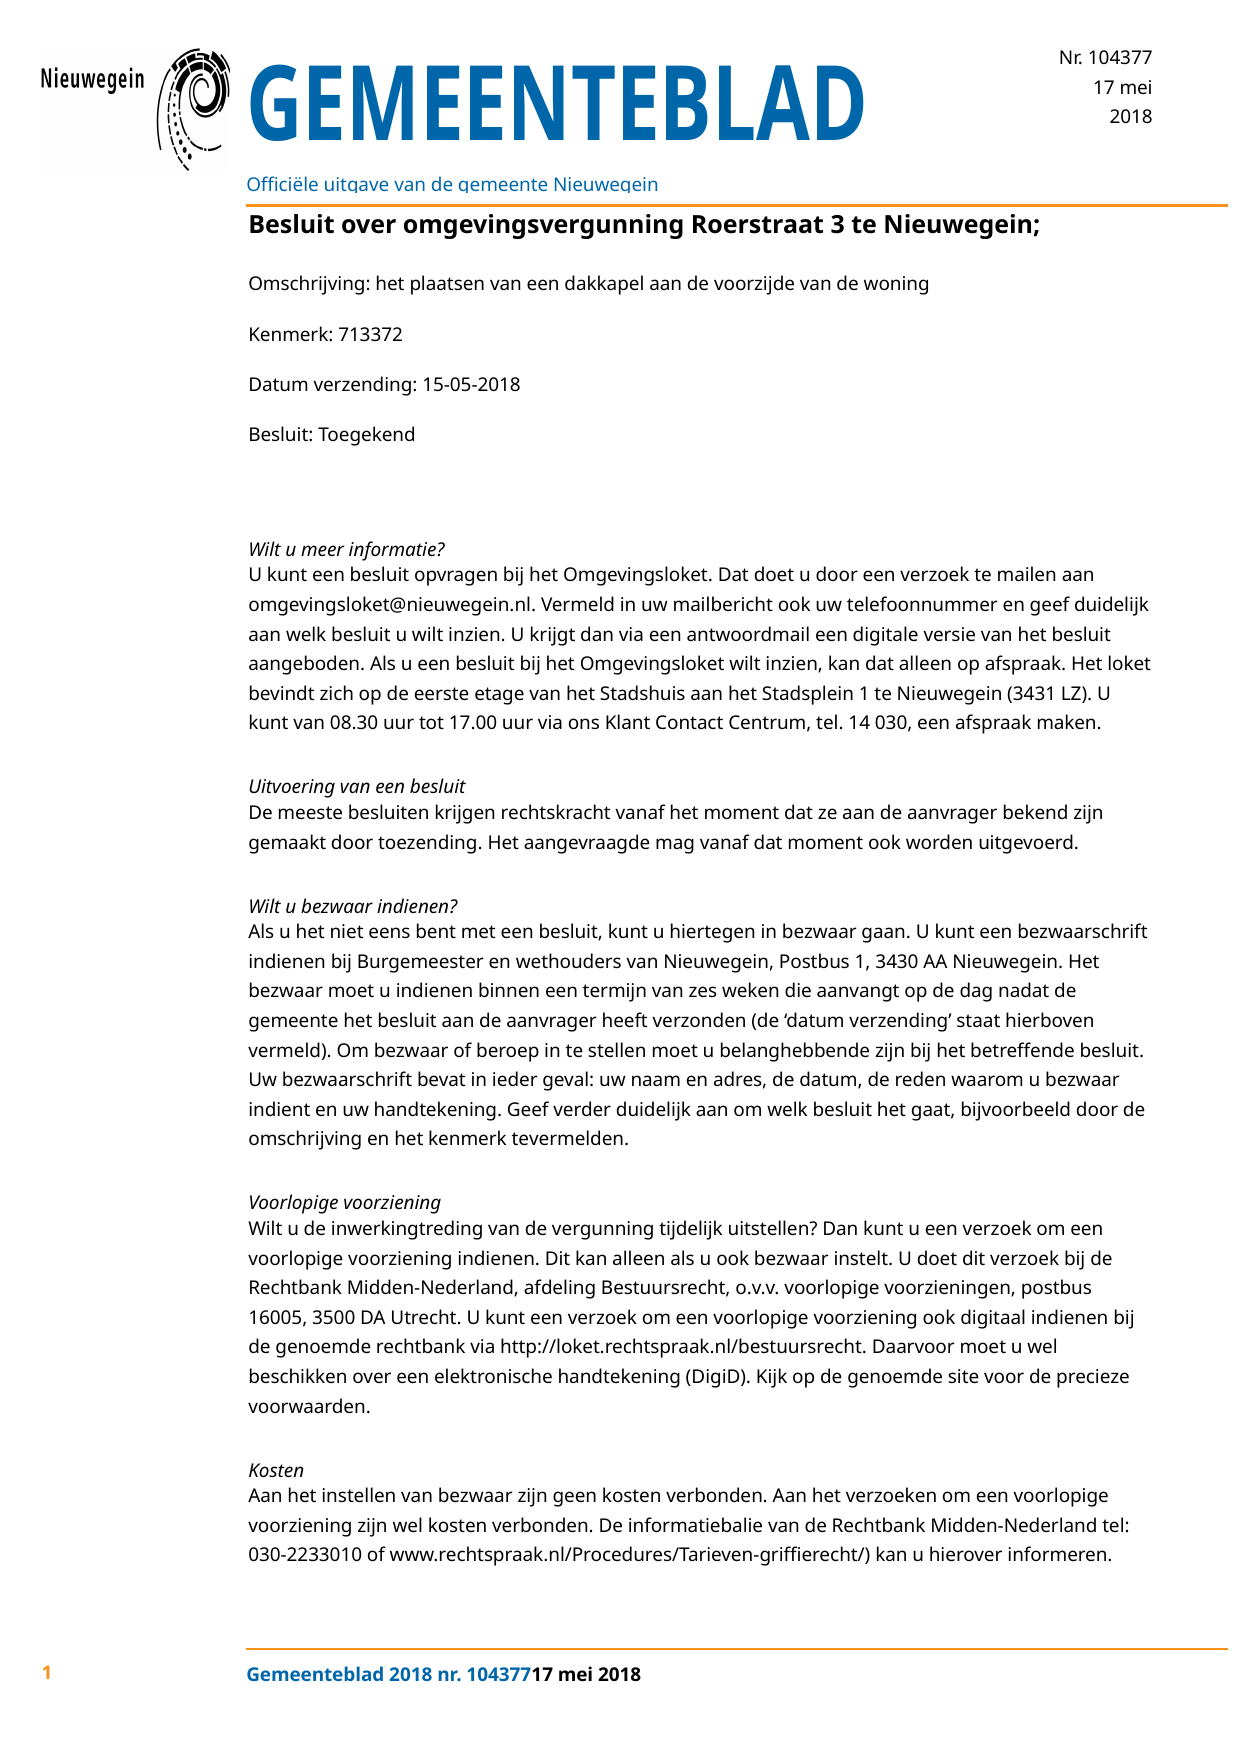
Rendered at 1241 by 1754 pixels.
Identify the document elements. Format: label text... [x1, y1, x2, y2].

text Uitvoering van een besluit [248, 773, 1152, 799]
text Datum verzending: 15-05-2018 [248, 371, 1152, 397]
picture [41, 47, 231, 172]
text Omschrijving: het plaatsen van een dakkapel aan de voorzijde van de woning [248, 270, 1152, 296]
text Besluit over omgevingsvergunning Roerstraat 3 te Nieuwegein; [248, 207, 1152, 241]
text Kenmerk: 713372 [248, 321, 1152, 346]
text Als u het niet eens bent met een besluit, kunt u hiertegen in bezwaar gaan. U kunt een bezwaarschrift indienen bij Burgemeester en wethouders van Nieuwegein, Postbus 1, 3430 AA Nieuwegein. Het bezwaar moet u indienen binnen een termijn van zes weken die aanvangt op de dag nadat de gemeente het besluit aan de aanvrager heeft verzonden (de ‘datum verzending’ staat hierboven vermeld). Om bezwaar of beroep in te stellen moet u belanghebbende zijn bij het betreffende besluit. Uw bezwaarschrift bevat in ieder geval: uw naam en adres, de datum, de reden waarom u bezwaar indient en uw handtekening. Geef verder duidelijk aan om welk besluit het gaat, bijvoorbeeld door de omschrijving en het kenmerk tevermelden. [248, 918, 1152, 1151]
text Wilt u bezwaar indienen? [248, 893, 1152, 918]
text Besluit: Toegekend [248, 422, 1152, 447]
text Wilt u meer informatie? [248, 536, 1152, 562]
text Wilt u de inwerkingtreding van de vergunning tijdelijk uitstellen? Dan kunt u een verzoek om een voorlopige voorziening indienen. Dit kan alleen als u ook bezwaar instelt. U doet dit verzoek bij de Rechtbank Midden-Nederland, afdeling Bestuursrecht, o.v.v. voorlopige voorzieningen, postbus 16005, 3500 DA Utrecht. U kunt een verzoek om een voorlopige voorziening ook digitaal indienen bij de genoemde rechtbank via http://loket.rechtspraak.nl/bestuursrecht. Daarvoor moet u wel beschikken over een elektronische handtekening (DigiD). Kijk op de genoemde site voor de precieze voorwaarden. [248, 1215, 1152, 1418]
text Kosten [248, 1457, 1152, 1482]
text De meeste besluiten krijgen rechtskracht vanaf het moment dat ze aan de aanvrager bekend zijn gemaakt door toezending. Het aangevraagde mag vanaf dat moment ook worden uitgevoerd. [248, 799, 1152, 854]
text Aan het instellen van bezwaar zijn geen kosten verbonden. Aan het verzoeken om een voorlopige voorziening zijn wel kosten verbonden. De informatiebalie van de Rechtbank Midden-Nederland tel: 030-2233010 of www.rechtspraak.nl/Procedures/Tarieven-griffierecht/) kan u hierover informeren. [248, 1482, 1152, 1567]
text Voorlopige voorziening [248, 1189, 1152, 1215]
text U kunt een besluit opvragen bij het Omgevingsloket. Dat doet u door een verzoek te mailen aan omgevingsloket@nieuwegein.nl. Vermeld in uw mailbericht ook uw telefoonnummer en geef duidelijk aan welk besluit u wilt inzien. U krijgt dan via een antwoordmail een digitale versie van het besluit aangeboden. Als u een besluit bij het Omgevingsloket wilt inzien, kan dat alleen op afspraak. Het loket bevindt zich op de eerste etage van het Stadshuis aan het Stadsplein 1 te Nieuwegein (3431 LZ). U kunt van 08.30 uur tot 17.00 uur via ons Klant Contact Centrum, tel. 14 030, een afspraak maken. [248, 562, 1152, 735]
